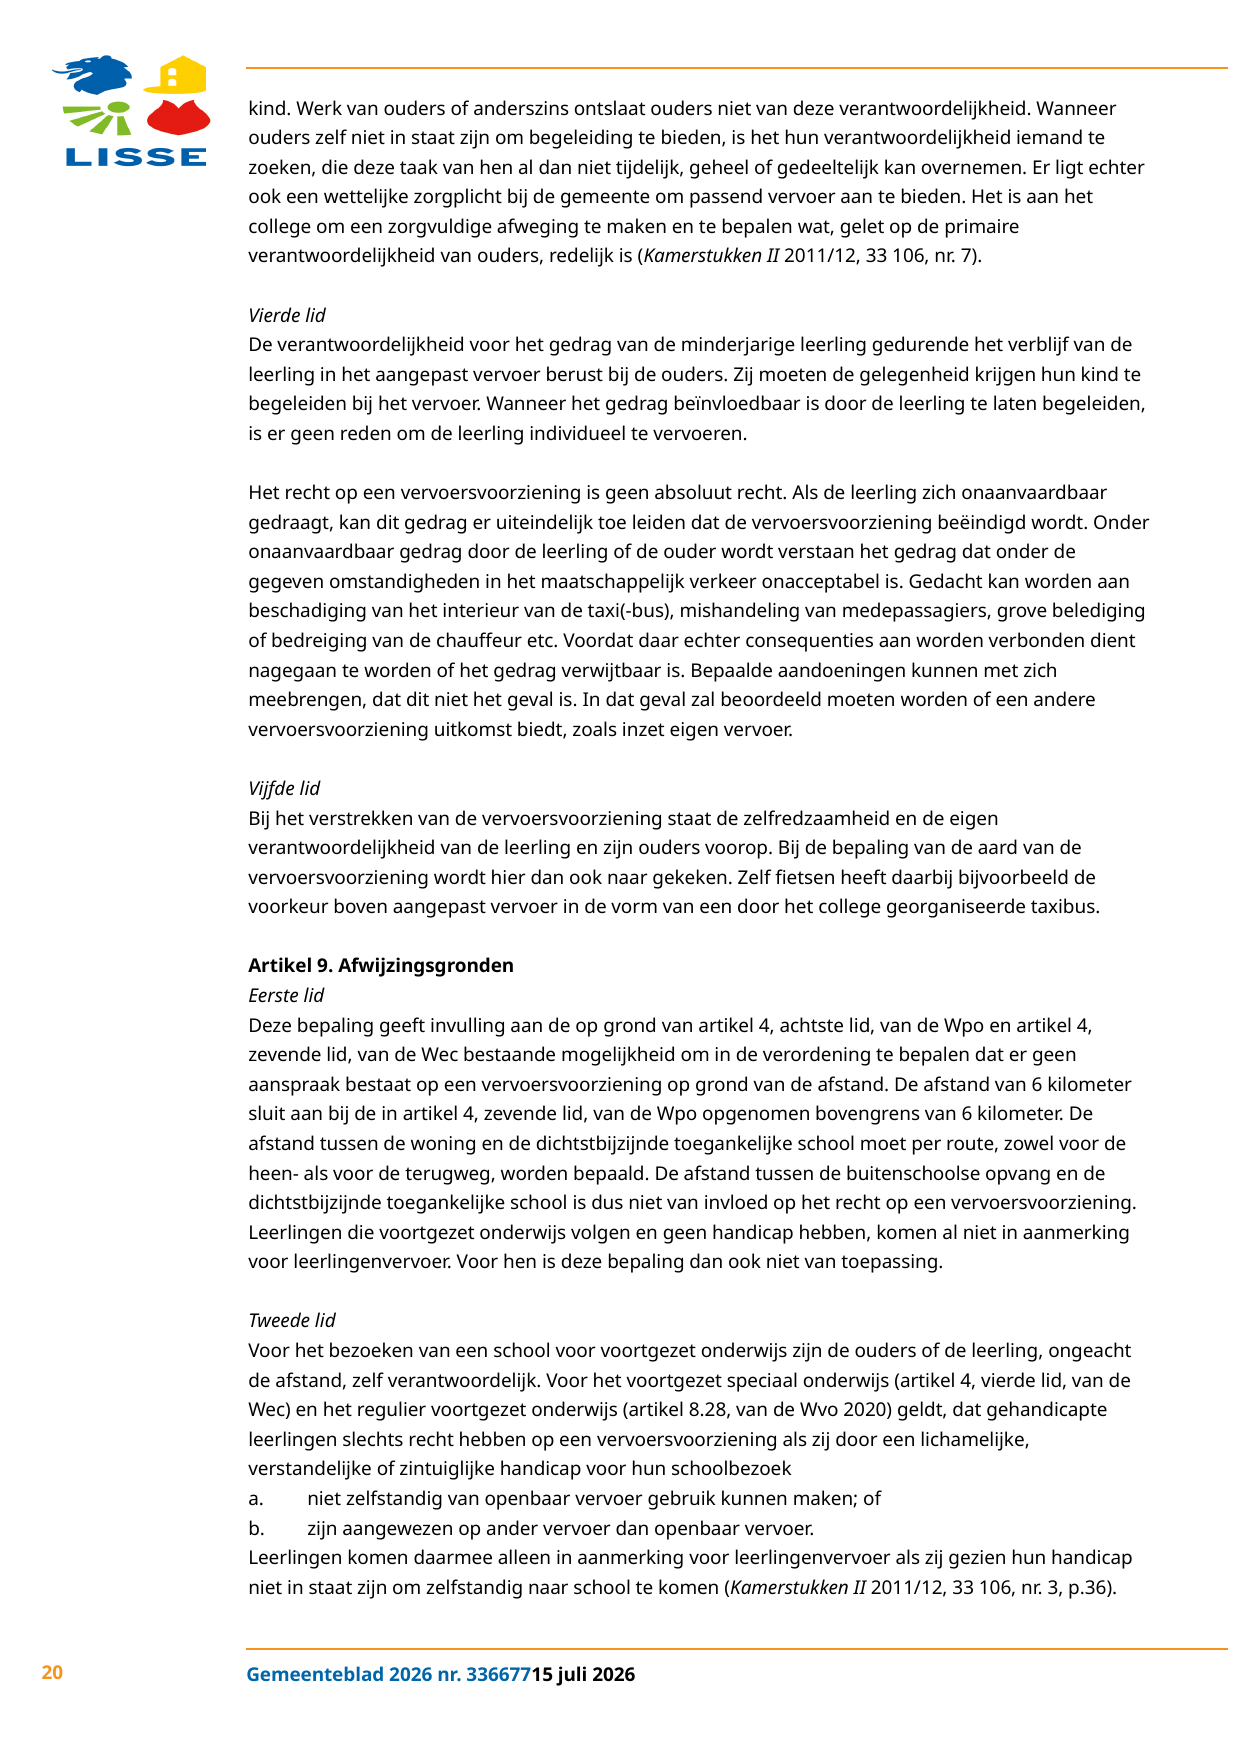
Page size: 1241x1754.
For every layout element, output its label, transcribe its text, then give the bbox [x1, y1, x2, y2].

text De verantwoordelijkheid voor het gedrag van de minderjarige leerling gedurende het verblijf van de leerling in het aangepast vervoer berust bij de ouders. Zij moeten de gelegenheid krijgen hun kind te begeleiden bij het vervoer. Wanneer het gedrag beïnvloedbaar is door de leerling te laten begeleiden, is er geen reden om de leerling individueel te vervoeren. [248, 331, 1152, 446]
text Het recht op een vervoersvoorziening is geen absoluut recht. Als de leerling zich onaanvaardbaar gedraagt, kan dit gedrag er uiteindelijk toe leiden dat de vervoersvoorziening beëindigd wordt. Onder onaanvaardbaar gedrag door de leerling of de ouder wordt verstaan het gedrag dat onder de gegeven omstandigheden in het maatschappelijk verkeer onacceptabel is. Gedacht kan worden aan beschadiging van het interieur van de taxi(-bus), mishandeling van medepassagiers, grove belediging of bedreiging van de chauffeur etc. Voordat daar echter consequenties aan worden verbonden dient nagegaan te worden of het gedrag verwijtbaar is. Bepaalde aandoeningen kunnen met zich meebrengen, dat dit niet het geval is. In dat geval zal beoordeeld moeten worden of een andere vervoersvoorziening uitkomst biedt, zoals inzet eigen vervoer. [248, 479, 1152, 742]
list zijn aangewezen op ander vervoer dan openbaar vervoer. [248, 1515, 1152, 1541]
text Bij het verstrekken van de vervoersvoorziening staat de zelfredzaamheid en de eigen verantwoordelijkheid van de leerling en zijn ouders voorop. Bij de bepaling van de aard van de vervoersvoorziening wordt hier dan ook naar gekeken. Zelf fietsen heeft daarbij bijvoorbeeld de voorkeur boven aangepast vervoer in de vorm van een door het college georganiseerde taxibus. [248, 805, 1152, 919]
text Vijfde lid [248, 775, 1152, 801]
list niet zelfstandig van openbaar vervoer gebruik kunnen maken; of [248, 1485, 1152, 1511]
text Deze bepaling geeft invulling aan de op grond van artikel 4, achtste lid, van de Wpo en artikel 4, zevende lid, van de Wec bestaande mogelijkheid om in de verordening te bepalen dat er geen aanspraak bestaat op een vervoersvoorziening op grond van de afstand. De afstand van 6 kilometer sluit aan bij de in artikel 4, zevende lid, van de Wpo opgenomen bovengrens van 6 kilometer. De afstand tussen de woning en de dichtstbijzijnde toegankelijke school moet per route, zowel voor de heen- als voor de terugweg, worden bepaald. De afstand tussen de buitenschoolse opvang en de dichtstbijzijnde toegankelijke school is dus niet van invloed op het recht op een vervoersvoorziening. [248, 1012, 1152, 1215]
text Leerlingen die voortgezet onderwijs volgen en geen handicap hebben, komen al niet in aanmerking voor leerlingenvervoer. Voor hen is deze bepaling dan ook niet van toepassing. [248, 1219, 1152, 1274]
text Eerste lid [248, 982, 1152, 1008]
text Vierde lid [248, 302, 1152, 328]
text Tweede lid [248, 1308, 1152, 1333]
text Leerlingen komen daarmee alleen in aanmerking voor leerlingenvervoer als zij gezien hun handicap niet in staat zijn om zelfstandig naar school te komen (Kamerstukken II 2011/12, 33 106, nr. 3, p.36). [248, 1544, 1152, 1600]
text Voor het bezoeken van een school voor voortgezet onderwijs zijn de ouders of de leerling, ongeacht de afstand, zelf verantwoordelijk. Voor het voortgezet speciaal onderwijs (artikel 4, vierde lid, van de Wec) en het regulier voortgezet onderwijs (artikel 8.28, van de Wvo 2020) geldt, dat gehandicapte leerlingen slechts recht hebben op een vervoersvoorziening als zij door een lichamelijke, verstandelijke of zintuiglijke handicap voor hun schoolbezoek [248, 1337, 1152, 1481]
picture [41, 47, 231, 172]
text Artikel 9. Afwijzingsgronden [248, 953, 1152, 978]
text kind. Werk van ouders of anderszins ontslaat ouders niet van deze verantwoordelijkheid. Wanneer ouders zelf niet in staat zijn om begeleiding te bieden, is het hun verantwoordelijkheid iemand te zoeken, die deze taak van hen al dan niet tijdelijk, geheel of gedeeltelijk kan overnemen. Er ligt echter ook een wettelijke zorgplicht bij de gemeente om passend vervoer aan te bieden. Het is aan het college om een zorgvuldige afweging te maken en te bepalen wat, gelet op de primaire verantwoordelijkheid van ouders, redelijk is (Kamerstukken II 2011/12, 33 106, nr. 7). [248, 95, 1152, 268]
